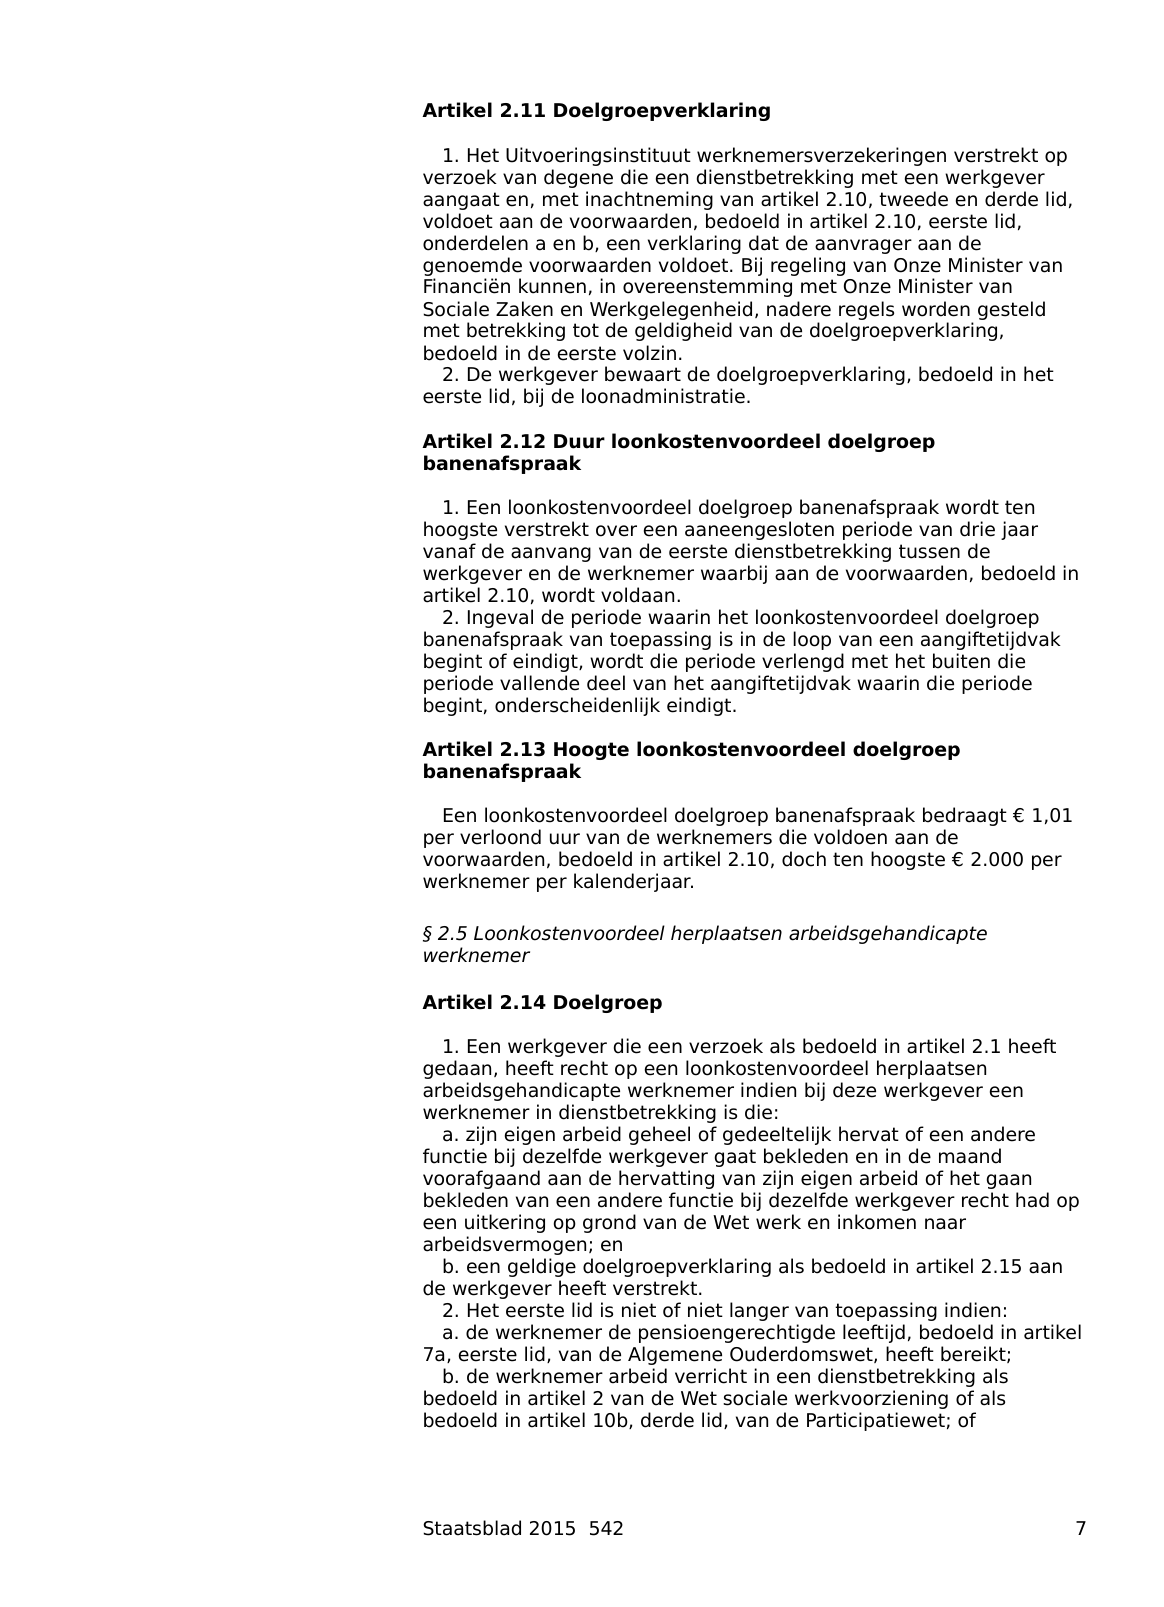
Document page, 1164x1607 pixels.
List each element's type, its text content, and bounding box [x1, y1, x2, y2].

text Een loonkostenvoordeel doelgroep banenafspraak bedraagt € 1,01 per verloond uur van de werknemers die voldoen aan de voorwaarden, bedoeld in artikel 2.10, doch ten hoogste € 2.000 per werknemer per kalenderjaar. [422, 805, 1087, 893]
text b. de werknemer arbeid verricht in een dienstbetrekking als bedoeld in artikel 2 van de Wet sociale werkvoorziening of als bedoeld in artikel 10b, derde lid, van de Participatiewet; of [422, 1366, 1087, 1431]
text 2. Het eerste lid is niet of niet langer van toepassing indien: [422, 1299, 1087, 1322]
text 1. Een loonkostenvoordeel doelgroep banenafspraak wordt ten hoogste verstrekt over een aaneengesloten periode van drie jaar vanaf de aanvang van de eerste dienstbetrekking tussen de werkgever en de werknemer waarbij aan de voorwaarden, bedoeld in artikel 2.10, wordt voldaan. [422, 497, 1087, 607]
subtitle Artikel 2.11 Doelgroepverklaring [422, 100, 1087, 122]
subtitle Artikel 2.12 Duur loonkostenvoordeel doelgroep banenafspraak [422, 431, 1087, 474]
text a. de werknemer de pensioengerechtigde leeftijd, bedoeld in artikel 7a, eerste lid, van de Algemene Ouderdomswet, heeft bereikt; [422, 1322, 1087, 1366]
subtitle Artikel 2.14 Doelgroep [422, 992, 1087, 1014]
text a. zijn eigen arbeid geheel of gedeeltelijk hervat of een andere functie bij dezelfde werkgever gaat bekleden en in de maand voorafgaand aan de hervatting van zijn eigen arbeid of het gaan bekleden van een andere functie bij dezelfde werkgever recht had op een uitkering op grond van de Wet werk en inkomen naar arbeidsvermogen; en [422, 1124, 1087, 1256]
text 1. Het Uitvoeringsinstituut werknemersverzekeringen verstrekt op verzoek van degene die een dienstbetrekking met een werkgever aangaat en, met inachtneming van artikel 2.10, tweede en derde lid, voldoet aan de voorwaarden, bedoeld in artikel 2.10, eerste lid, onderdelen a en b, een verklaring dat de aanvrager aan de genoemde voorwaarden voldoet. Bij regeling van Onze Minister van Financiën kunnen, in overeenstemming met Onze Minister van Sociale Zaken en Werkgelegenheid, nadere regels worden gesteld met betrekking tot de geldigheid van de doelgroepverklaring, bedoeld in de eerste volzin. [422, 144, 1087, 364]
subtitle § 2.5 Loonkostenvoordeel herplaatsen arbeidsgehandicapte werknemer [422, 923, 1087, 967]
text b. een geldige doelgroepverklaring als bedoeld in artikel 2.15 aan de werkgever heeft verstrekt. [422, 1256, 1087, 1299]
subtitle Artikel 2.13 Hoogte loonkostenvoordeel doelgroep banenafspraak [422, 739, 1087, 783]
text 2. Ingeval de periode waarin het loonkostenvoordeel doelgroep banenafspraak van toepassing is in de loop van een aangiftetijdvak begint of eindigt, wordt die periode verlengd met het buiten die periode vallende deel van het aangiftetijdvak waarin die periode begint, onderscheidenlijk eindigt. [422, 607, 1087, 716]
text 2. De werkgever bewaart de doelgroepverklaring, bedoeld in het eerste lid, bij de loonadministratie. [422, 364, 1087, 408]
text 1. Een werkgever die een verzoek als bedoeld in artikel 2.1 heeft gedaan, heeft recht op een loonkostenvoordeel herplaatsen arbeidsgehandicapte werknemer indien bij deze werkgever een werknemer in dienstbetrekking is die: [422, 1036, 1087, 1124]
